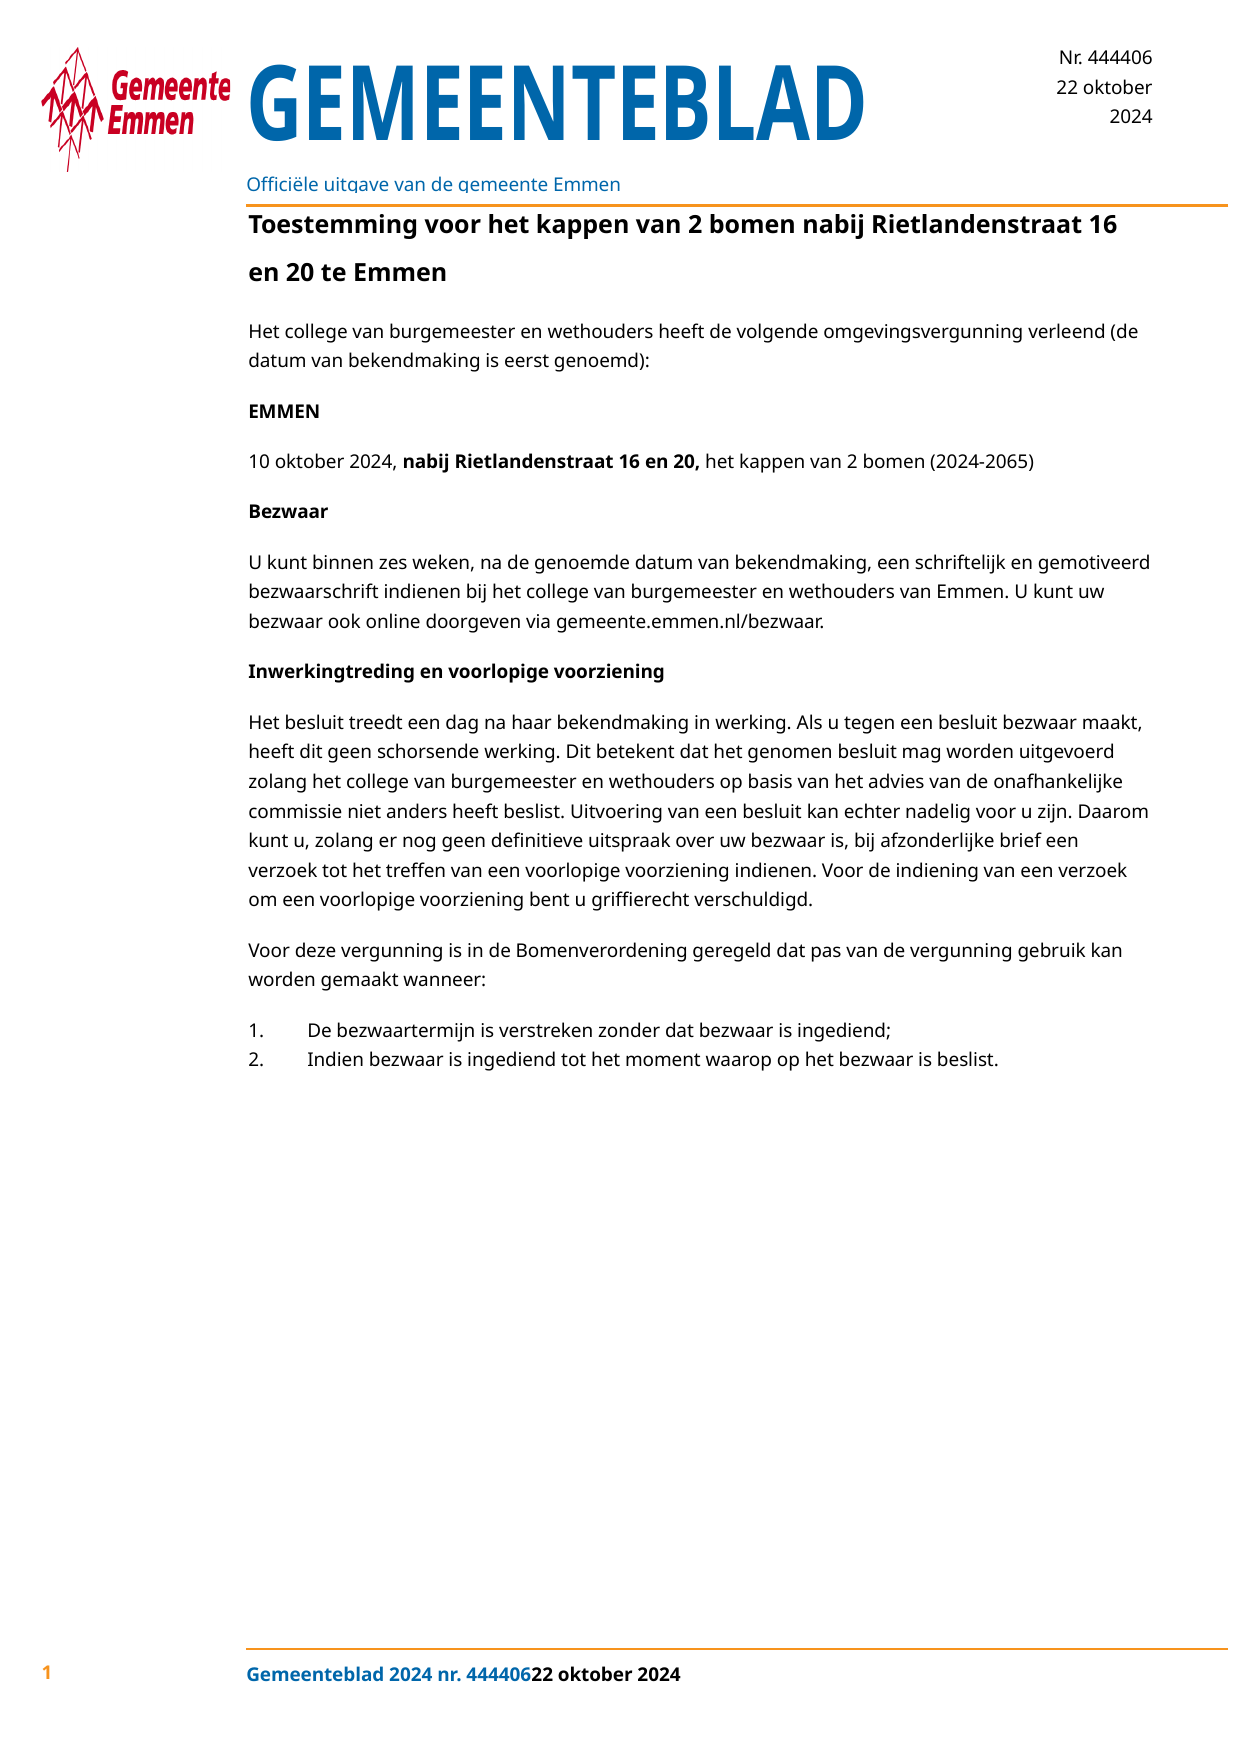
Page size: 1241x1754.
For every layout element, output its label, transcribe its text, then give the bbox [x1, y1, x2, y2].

text Het besluit treedt een dag na haar bekendmaking in werking. Als u tegen een besluit bezwaar maakt, heeft dit geen schorsende werking. Dit betekent dat het genomen besluit mag worden uitgevoerd zolang het college van burgemeester en wethouders op basis van het advies van de onafhankelijke commissie niet anders heeft beslist. Uitvoering van een besluit kan echter nadelig voor u zijn. Daarom kunt u, zolang er nog geen definitieve uitspraak over uw bezwaar is, bij afzonderlijke brief een verzoek tot het treffen van een voorlopige voorziening indienen. Voor de indiening van een verzoek om een voorlopige voorziening bent u griffierecht verschuldigd. [248, 709, 1152, 912]
picture [41, 47, 231, 172]
text Bezwaar [248, 499, 1152, 524]
text U kunt binnen zes weken, na de genoemde datum van bekendmaking, een schriftelijk en gemotiveerd bezwaarschrift indienen bij het college van burgemeester en wethouders van Emmen. U kunt uw bezwaar ook online doorgeven via gemeente.emmen.nl/bezwaar. [248, 549, 1152, 634]
text Het college van burgemeester en wethouders heeft de volgende omgevingsvergunning verleend (de datum van bekendmaking is eerst genoemd): [248, 318, 1152, 373]
text Toestemming voor het kappen van 2 bomen nabij Rietlandenstraat 16 en 20 te Emmen [248, 207, 1152, 288]
text Inwerkingtreding en voorlopige voorziening [248, 659, 1152, 684]
list De bezwaartermijn is verstreken zonder dat bezwaar is ingediend; [248, 1017, 1152, 1043]
text EMMEN [248, 398, 1152, 424]
text Voor deze vergunning is in de Bomenverordening geregeld dat pas van de vergunning gebruik kan worden gemaakt wanneer: [248, 937, 1152, 992]
list Indien bezwaar is ingediend tot het moment waarop op het bezwaar is beslist. [248, 1047, 1152, 1072]
text 10 oktober 2024, nabij Rietlandenstraat 16 en 20, het kappen van 2 bomen (2024-2065) [248, 448, 1152, 474]
